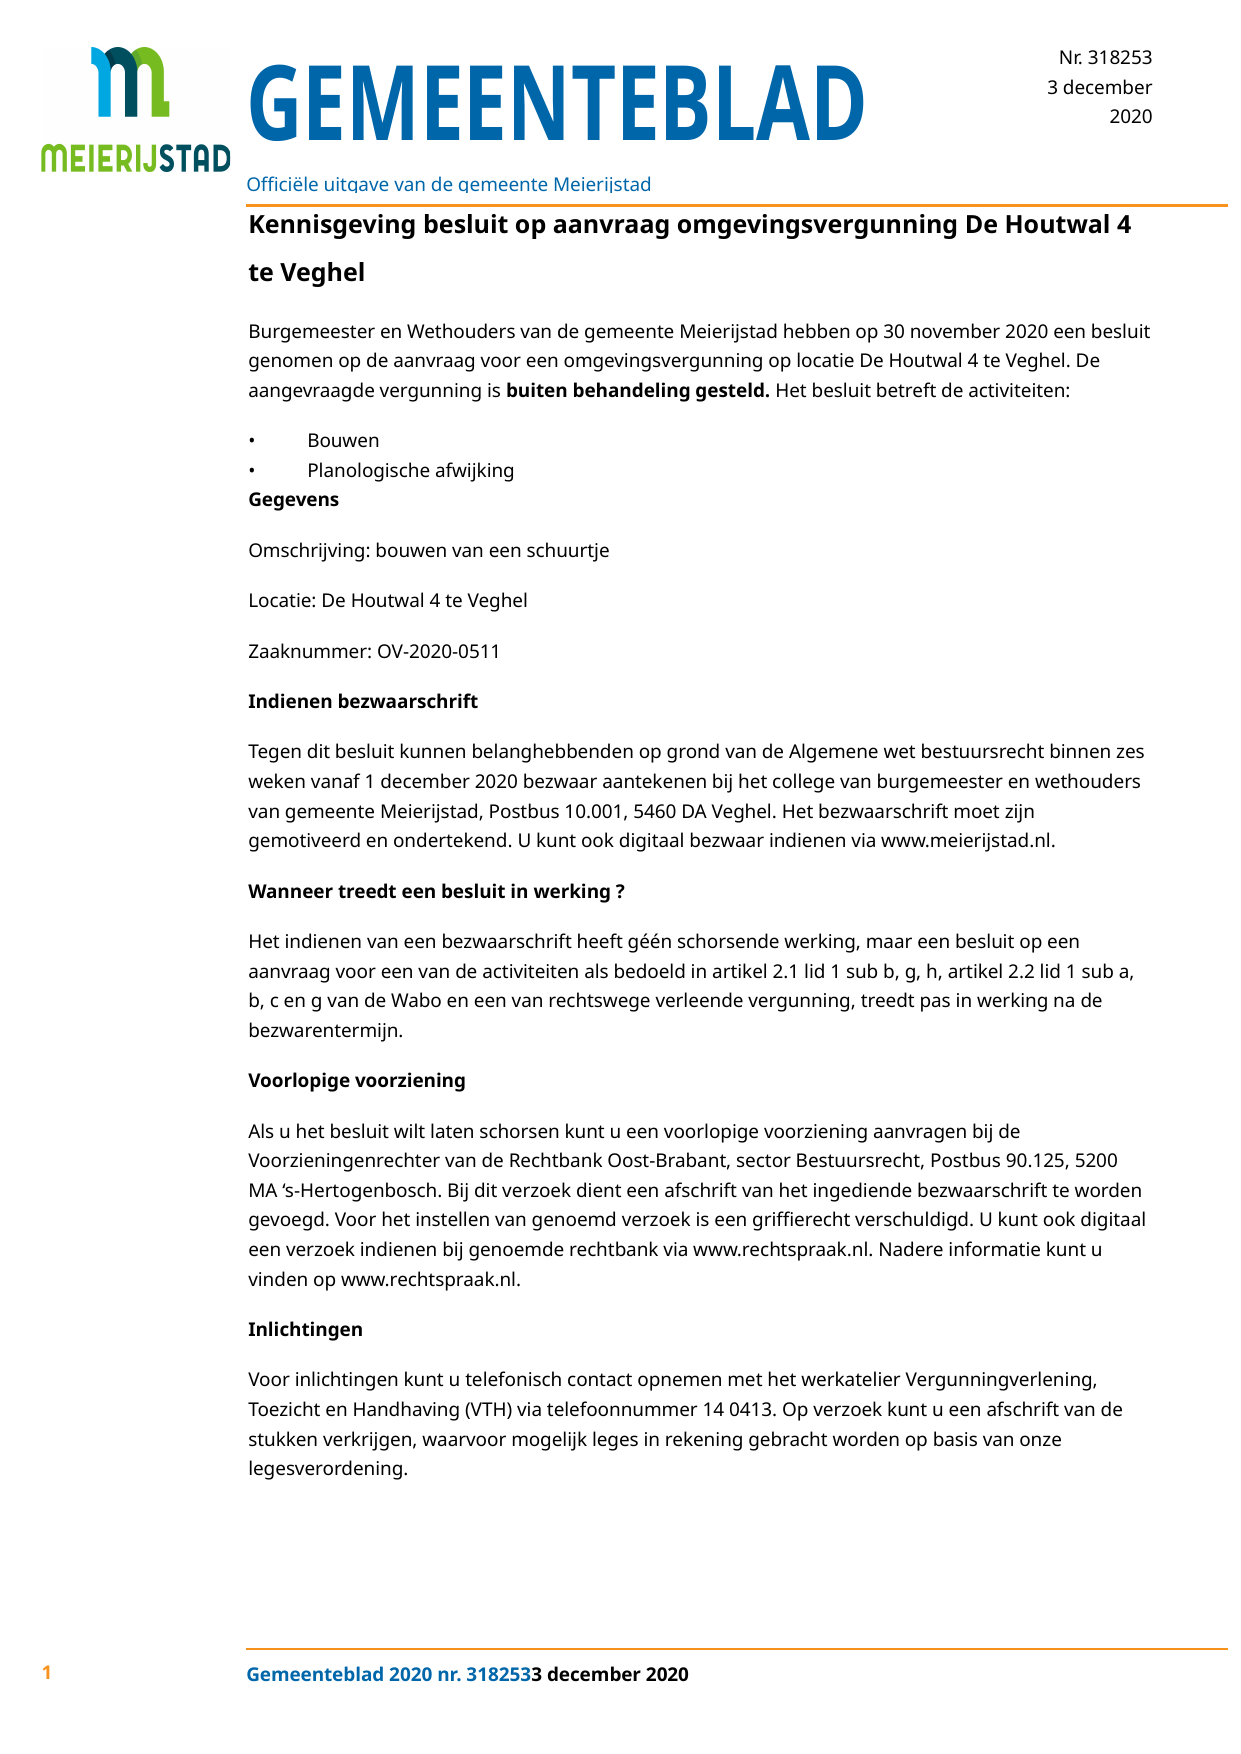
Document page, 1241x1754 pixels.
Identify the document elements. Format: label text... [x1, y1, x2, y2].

list Bouwen [248, 427, 1152, 453]
text Inlichtingen [248, 1316, 1152, 1342]
text Omschrijving: bouwen van een schuurtje [248, 537, 1152, 563]
text Zaaknummer: OV-2020-0511 [248, 638, 1152, 664]
text Indienen bezwaarschrift [248, 688, 1152, 714]
text Locatie: De Houtwal 4 te Veghel [248, 587, 1152, 613]
text Voor inlichtingen kunt u telefonisch contact opnemen met het werkatelier Vergunningverlening, Toezicht en Handhaving (VTH) via telefoonnummer 14 0413. Op verzoek kunt u een afschrift van de stukken verkrijgen, waarvoor mogelijk leges in rekening gebracht worden op basis van onze legesverordening. [248, 1367, 1152, 1481]
text Het indienen van een bezwaarschrift heeft géén schorsende werking, maar een besluit op een aanvraag voor een van de activiteiten als bedoeld in artikel 2.1 lid 1 sub b, g, h, artikel 2.2 lid 1 sub a, b, c en g van de Wabo en een van rechtswege verleende vergunning, treedt pas in werking na de bezwarentermijn. [248, 928, 1152, 1043]
list Planologische afwijking [248, 457, 1152, 483]
text Als u het besluit wilt laten schorsen kunt u een voorlopige voorziening aanvragen bij de Voorzieningenrechter van de Rechtbank Oost-Brabant, sector Bestuursrecht, Postbus 90.125, 5200 MA ‘s-Hertogenbosch. Bij dit verzoek dient een afschrift van het ingediende bezwaarschrift te worden gevoegd. Voor het instellen van genoemd verzoek is een griffierecht verschuldigd. U kunt ook digitaal een verzoek indienen bij genoemde rechtbank via www.rechtspraak.nl. Nadere informatie kunt u vinden op www.rechtspraak.nl. [248, 1118, 1152, 1292]
text Tegen dit besluit kunnen belanghebbenden op grond van de Algemene wet bestuursrecht binnen zes weken vanaf 1 december 2020 bezwaar aantekenen bij het college van burgemeester en wethouders van gemeente Meierijstad, Postbus 10.001, 5460 DA Veghel. Het bezwaarschrift moet zijn gemotiveerd en ondertekend. U kunt ook digitaal bezwaar indienen via www.meierijstad.nl. [248, 739, 1152, 853]
picture [41, 47, 231, 172]
text Kennisgeving besluit op aanvraag omgevingsvergunning De Houtwal 4 te Veghel [248, 207, 1152, 288]
text Burgemeester en Wethouders van de gemeente Meierijstad hebben op 30 november 2020 een besluit genomen op de aanvraag voor een omgevingsvergunning op locatie De Houtwal 4 te Veghel. De aangevraagde vergunning is buiten behandeling gesteld. Het besluit betreft de activiteiten: [248, 318, 1152, 403]
text Gegevens [248, 487, 1152, 512]
text Voorlopige voorziening [248, 1067, 1152, 1093]
text Wanneer treedt een besluit in werking ? [248, 878, 1152, 904]
